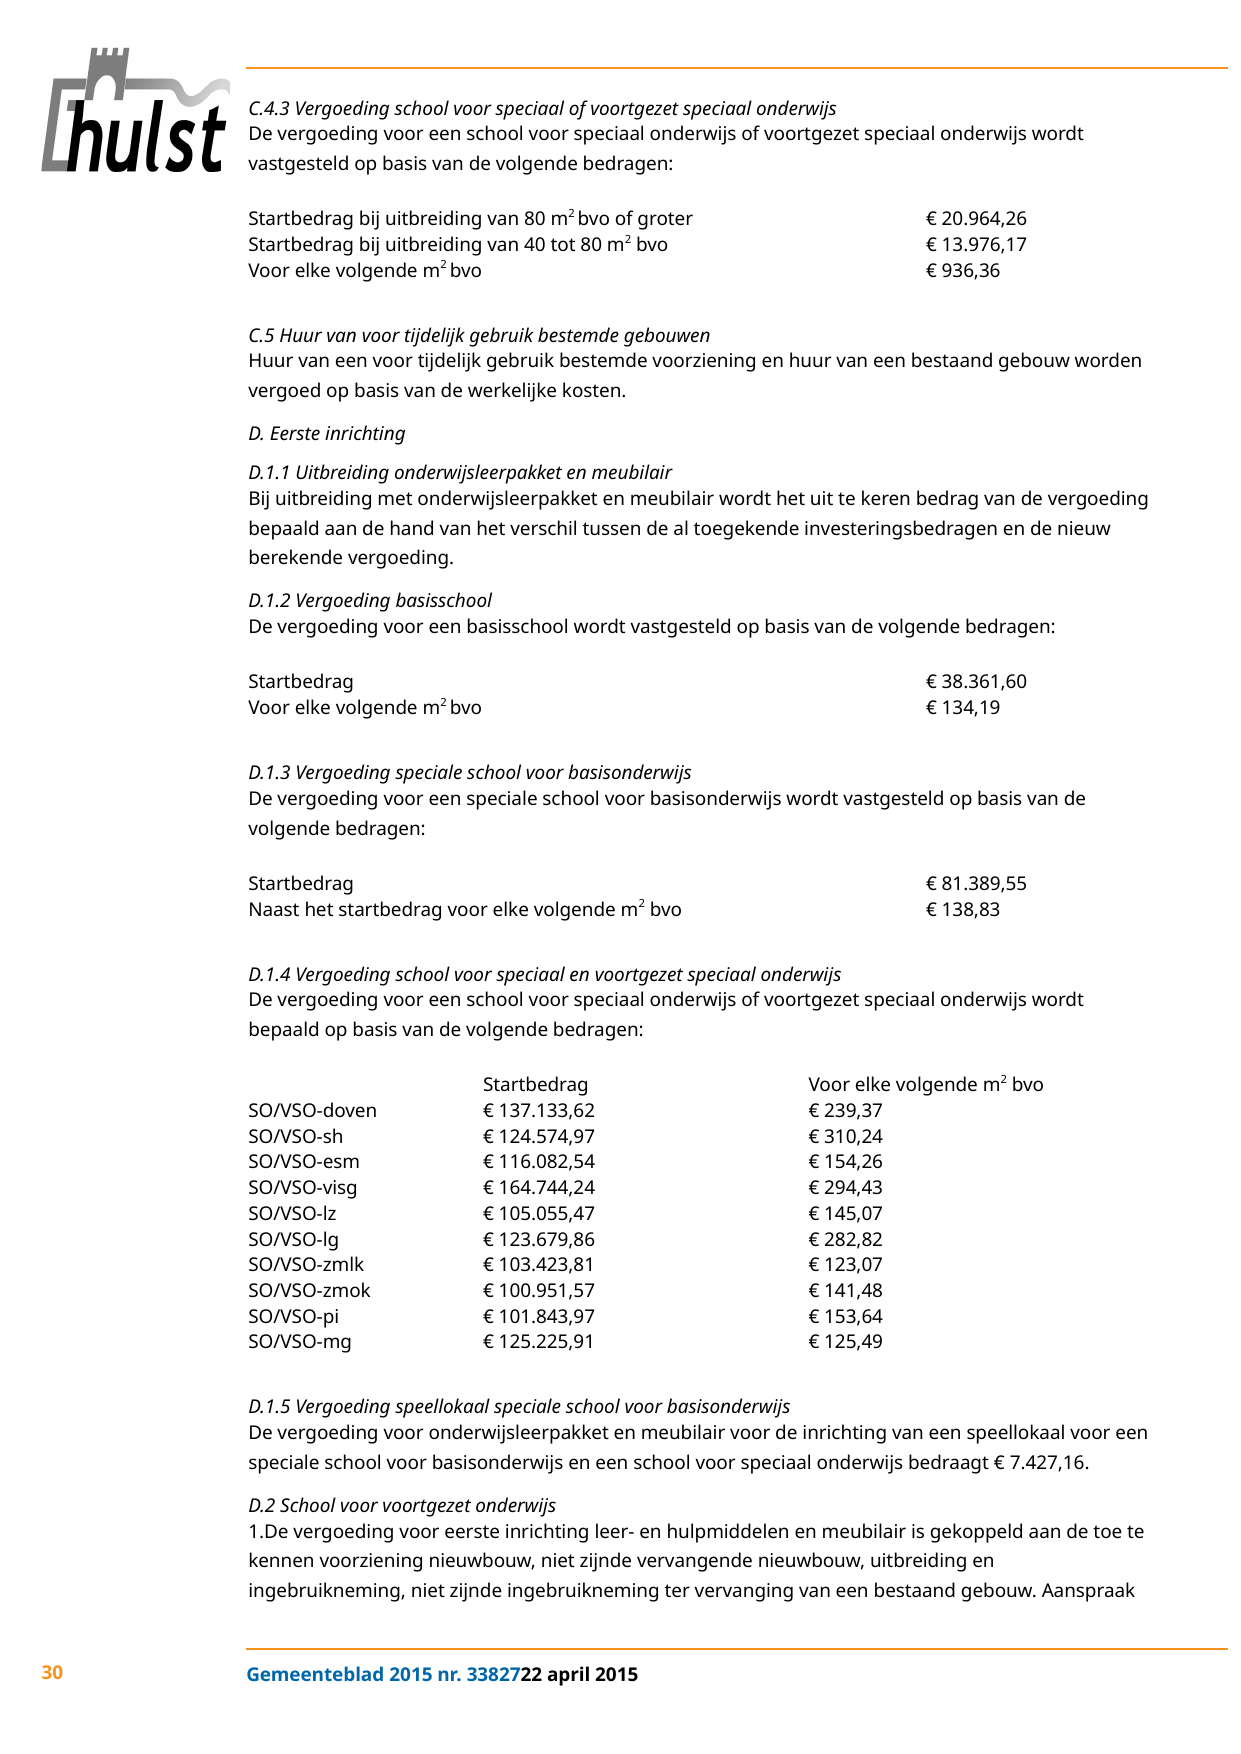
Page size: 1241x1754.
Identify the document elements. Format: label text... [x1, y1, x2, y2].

table_cell € 125,49 [808, 1329, 1152, 1354]
text De vergoeding voor een school voor speciaal onderwijs of voortgezet speciaal onderwijs wordt bepaald op basis van de volgende bedragen: [248, 986, 1152, 1042]
table_cell € 164.744,24 [483, 1174, 808, 1200]
text De vergoeding voor een speciale school voor basisonderwijs wordt vastgesteld op basis van de volgende bedragen: [248, 785, 1152, 840]
table_cell € 123,07 [808, 1251, 1152, 1277]
table_cell € 134,19 [926, 694, 1152, 720]
table_cell € 124.574,97 [483, 1123, 808, 1148]
table_cell € 137.133,62 [483, 1097, 808, 1123]
table_cell € 294,43 [808, 1174, 1152, 1200]
table_cell SO/VSO-lz [248, 1200, 483, 1226]
text Bij uitbreiding met onderwijsleerpakket en meubilair wordt het uit te keren bedrag van de vergoeding bepaald aan de hand van het verschil tussen de al toegekende investeringsbedragen en de nieuw berekende vergoeding. [248, 485, 1152, 570]
text De vergoeding voor een basisschool wordt vastgesteld op basis van de volgende bedragen: [248, 613, 1152, 639]
table_cell € 103.423,81 [483, 1251, 808, 1277]
table_cell € 116.082,54 [483, 1149, 808, 1174]
table_header Voor elke volgende m2 bvo [808, 1071, 1152, 1097]
table_cell SO/VSO-esm [248, 1149, 483, 1174]
table_header Startbedrag [483, 1071, 808, 1097]
text D. Eerste inrichting [248, 420, 1152, 446]
text D.1.5 Vergoeding speellokaal speciale school voor basisonderwijs [248, 1394, 1152, 1419]
text D.2 School voor voortgezet onderwijs [248, 1492, 1152, 1518]
table_cell € 310,24 [808, 1123, 1152, 1148]
picture [41, 47, 231, 172]
table_cell SO/VSO-zmok [248, 1277, 483, 1303]
text D.1.3 Vergoeding speciale school voor basisonderwijs [248, 759, 1152, 785]
table_cell SO/VSO-sh [248, 1123, 483, 1148]
text D.1.4 Vergoeding school voor speciaal en voortgezet speciaal onderwijs [248, 961, 1152, 986]
table_cell € 105.055,47 [483, 1200, 808, 1226]
table_cell € 282,82 [808, 1226, 1152, 1251]
table_cell € 154,26 [808, 1149, 1152, 1174]
table_cell Voor elke volgende m2 bvo [248, 694, 926, 720]
table_header Startbedrag [248, 669, 926, 694]
table_cell SO/VSO-doven [248, 1097, 483, 1123]
table_header € 81.389,55 [926, 870, 1152, 896]
table_cell SO/VSO-pi [248, 1303, 483, 1329]
table_header Startbedrag bij uitbreiding van 80 m2 bvo of groter [248, 205, 926, 231]
table_cell € 125.225,91 [483, 1329, 808, 1354]
text C.4.3 Vergoeding school voor speciaal of voortgezet speciaal onderwijs [248, 95, 1152, 121]
table_cell € 239,37 [808, 1097, 1152, 1123]
table_cell SO/VSO-visg [248, 1174, 483, 1200]
text C.5 Huur van voor tijdelijk gebruik bestemde gebouwen [248, 322, 1152, 348]
text De vergoeding voor een school voor speciaal onderwijs of voortgezet speciaal onderwijs wordt vastgesteld op basis van de volgende bedragen: [248, 121, 1152, 176]
table_header Startbedrag [248, 870, 926, 896]
table_header € 20.964,26 [926, 205, 1152, 231]
table_header € 38.361,60 [926, 669, 1152, 694]
table_cell SO/VSO-zmlk [248, 1251, 483, 1277]
table_cell Startbedrag bij uitbreiding van 40 tot 80 m2 bvo [248, 231, 926, 257]
table_cell SO/VSO-mg [248, 1329, 483, 1354]
table_cell € 936,36 [926, 257, 1152, 283]
table_cell SO/VSO-lg [248, 1226, 483, 1251]
table_cell € 138,83 [926, 896, 1152, 921]
text De vergoeding voor onderwijsleerpakket en meubilair voor de inrichting van een speellokaal voor een speciale school voor basisonderwijs en een school voor speciaal onderwijs bedraagt € 7.427,16. [248, 1419, 1152, 1475]
text Huur van een voor tijdelijk gebruik bestemde voorziening en huur van een bestaand gebouw worden vergoed op basis van de werkelijke kosten. [248, 348, 1152, 403]
table_cell € 13.976,17 [926, 231, 1152, 257]
table_cell Naast het startbedrag voor elke volgende m2 bvo [248, 896, 926, 921]
table_cell € 145,07 [808, 1200, 1152, 1226]
text D.1.2 Vergoeding basisschool [248, 588, 1152, 613]
table_cell € 141,48 [808, 1277, 1152, 1303]
text 1.De vergoeding voor eerste inrichting leer- en hulpmiddelen en meubilair is gekoppeld aan de toe te kennen voorziening nieuwbouw, niet zijnde vervangende nieuwbouw, uitbreiding en ingebruikneming, niet zijnde ingebruikneming ter vervanging van een bestaand gebouw. Aanspraak [248, 1518, 1152, 1603]
table_cell € 101.843,97 [483, 1303, 808, 1329]
table_cell Voor elke volgende m2 bvo [248, 257, 926, 283]
table_cell € 100.951,57 [483, 1277, 808, 1303]
table_header [248, 1071, 483, 1097]
table_cell € 153,64 [808, 1303, 1152, 1329]
table_cell € 123.679,86 [483, 1226, 808, 1251]
text D.1.1 Uitbreiding onderwijsleerpakket en meubilair [248, 459, 1152, 485]
